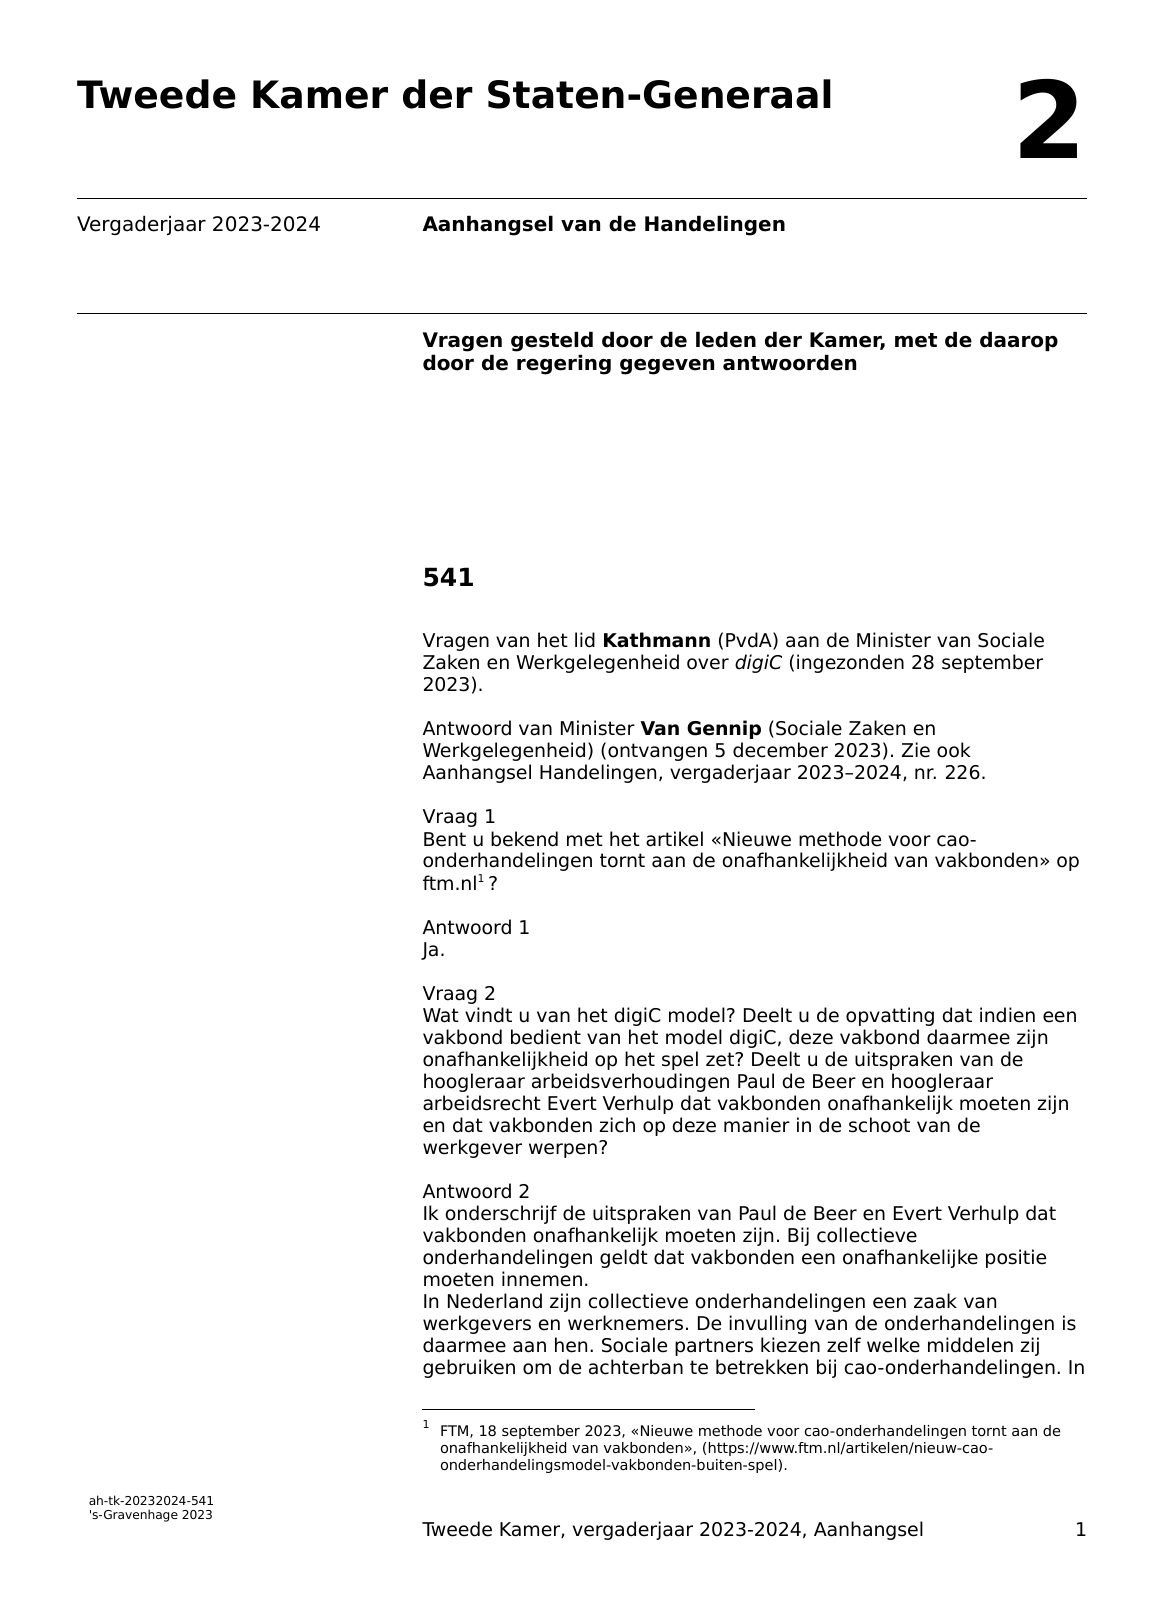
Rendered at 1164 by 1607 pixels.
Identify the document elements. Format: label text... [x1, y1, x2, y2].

text FTM, 18 september 2023, «Nieuwe methode voor cao-onderhandelingen tornt aan de onafhankelijkheid van vakbonden», (https://www.ftm.nl/artikelen/nieuw-cao-onderhandelingsmodel-vakbonden-buiten-spel). [422, 1418, 1087, 1474]
table_cell Aanhangsel van de Handelingen [422, 199, 1087, 313]
text 541 [422, 563, 1087, 592]
text Bent u bekend met het artikel «Nieuwe methode voor cao-onderhandelingen tornt aan de onafhankelijkheid van vakbonden» op ftm.nl? [422, 828, 1087, 894]
text Ik onderschrijf de uitspraken van Paul de Beer en Evert Verhulp dat vakbonden onafhankelijk moeten zijn. Bij collectieve onderhandelingen geldt dat vakbonden een onafhankelijke positie moeten innemen. [422, 1203, 1087, 1291]
text Antwoord 2 [422, 1181, 1087, 1203]
text Ja. [422, 938, 1087, 961]
table_header 2 [886, 59, 1087, 198]
text Vraag 1 [422, 806, 1087, 828]
text ah-tk-20232024-541 [88, 1494, 323, 1508]
text Antwoord 1 [422, 917, 1087, 938]
text 's-Gravenhage 2023 [88, 1508, 323, 1522]
table_cell Vergaderjaar 2023-2024 [77, 199, 422, 313]
text Antwoord van Minister Van Gennip (Sociale Zaken en Werkgelegenheid) (ontvangen 5 december 2023). Zie ook Aanhangsel Handelingen, vergaderjaar 2023–2024, nr. 226. [422, 718, 1087, 784]
table_cell [77, 314, 422, 375]
text In Nederland zijn collectieve onderhandelingen een zaak van werkgevers en werknemers. De invulling van de onderhandelingen is daarmee aan hen. Sociale partners kiezen zelf welke middelen zij gebruiken om de achterban te betrekken bij cao-onderhandelingen. In [422, 1291, 1087, 1378]
text Vraag 2 [422, 983, 1087, 1005]
text Vragen van het lid Kathmann (PvdA) aan de Minister van Sociale Zaken en Werkgelegenheid over digiC (ingezonden 28 september 2023). [422, 630, 1087, 696]
table_header Tweede Kamer der Staten-Generaal [77, 59, 886, 198]
table_cell Vragen gesteld door de leden der Kamer, met de daarop door de regering gegeven antwoorden [422, 314, 1087, 375]
text Wat vindt u van het digiC model? Deelt u de opvatting dat indien een vakbond bedient van het model digiC, deze vakbond daarmee zijn onafhankelijkheid op het spel zet? Deelt u de uitspraken van de hoogleraar arbeidsverhoudingen Paul de Beer en hoogleraar arbeidsrecht Evert Verhulp dat vakbonden onafhankelijk moeten zijn en dat vakbonden zich op deze manier in de schoot van de werkgever werpen? [422, 1005, 1087, 1158]
